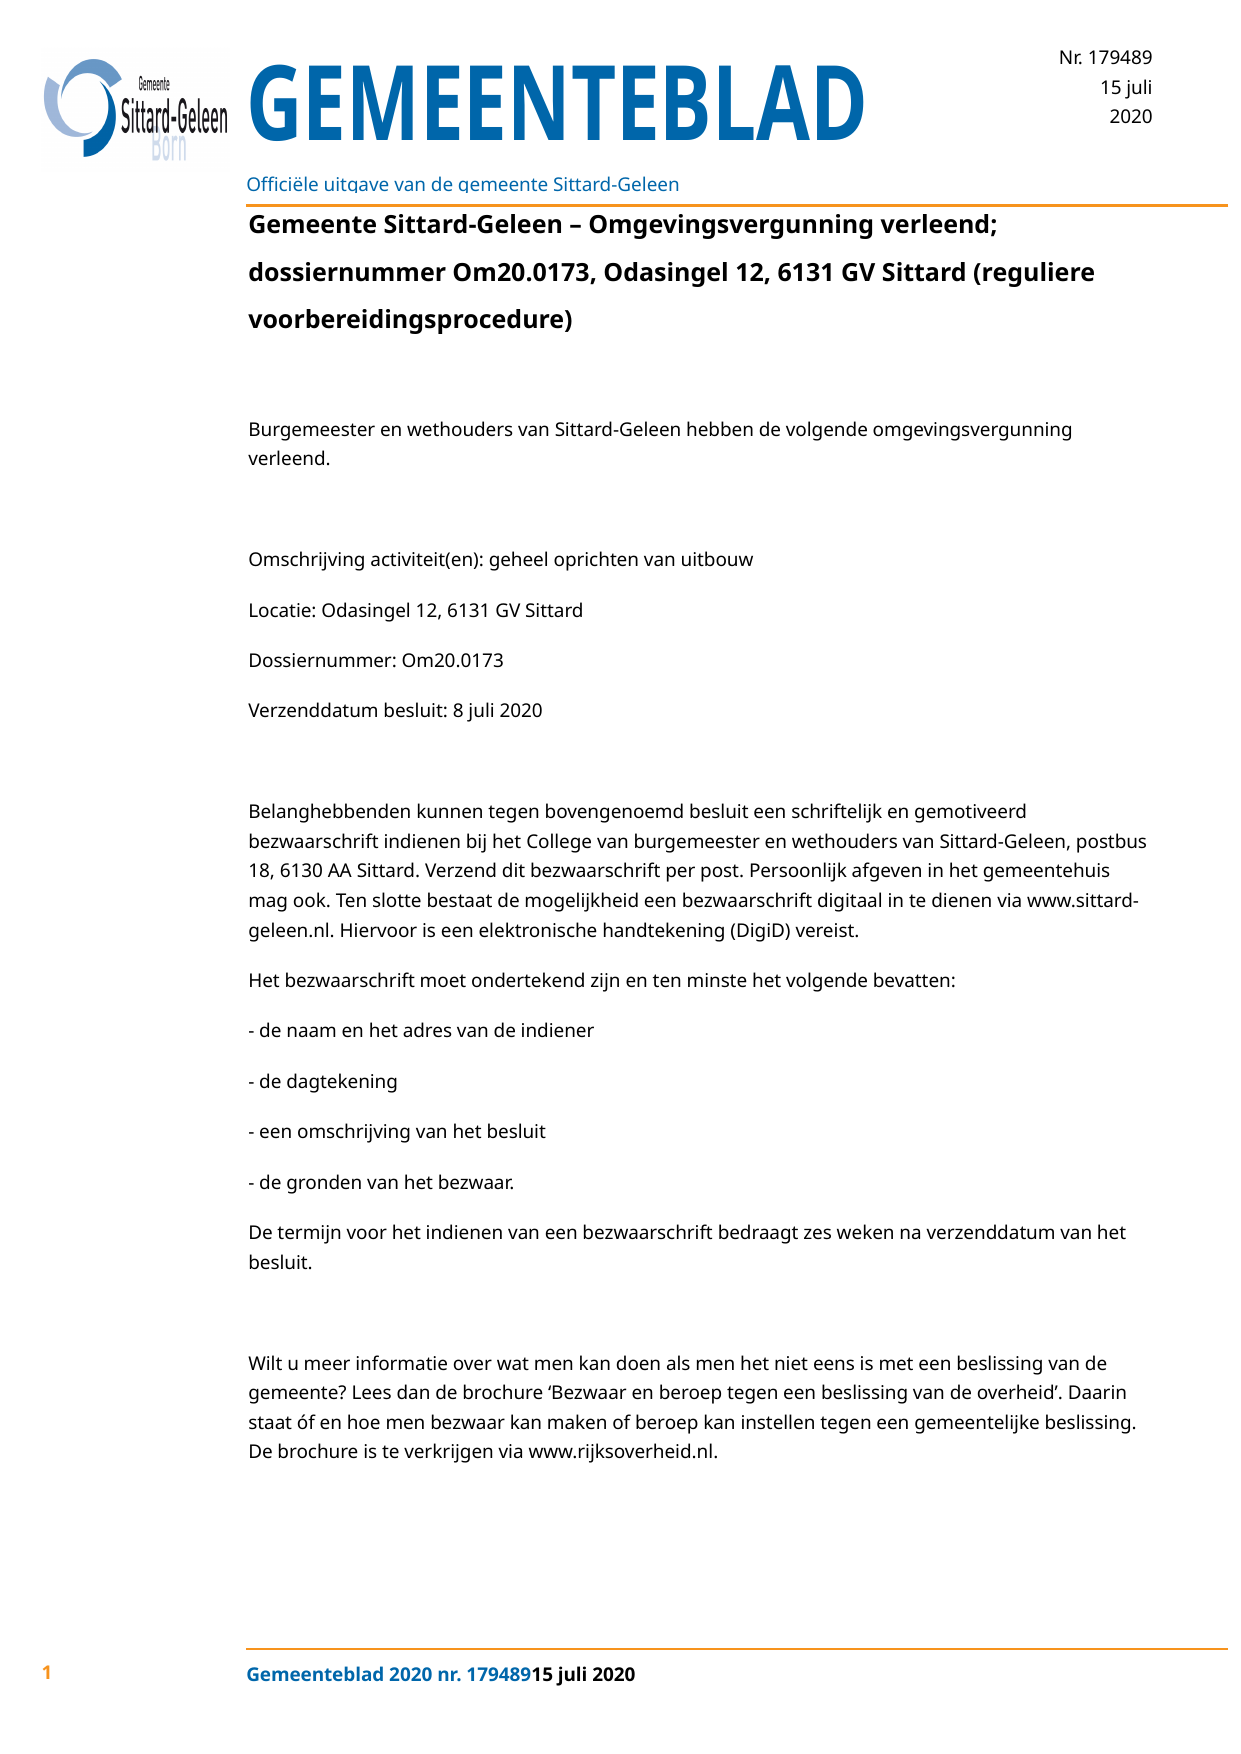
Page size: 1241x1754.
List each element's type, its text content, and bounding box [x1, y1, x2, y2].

text Dossiernummer: Om20.0173 [248, 647, 1152, 673]
text Omschrijving activiteit(en): geheel oprichten van uitbouw [248, 546, 1152, 572]
text Het bezwaarschrift moet ondertekend zijn en ten minste het volgende bevatten: [248, 967, 1152, 993]
text Burgemeester en wethouders van Sittard-Geleen hebben de volgende omgevingsvergunning verleend. [248, 416, 1152, 471]
text Gemeente Sittard-Geleen – Omgevingsvergunning verleend; dossiernummer Om20.0173, Odasingel 12, 6131 GV Sittard (reguliere voorbereidingsprocedure) [248, 207, 1152, 336]
text - de dagtekening [248, 1068, 1152, 1094]
text De termijn voor het indienen van een bezwaarschrift bedraagt zes weken na verzenddatum van het besluit. [248, 1219, 1152, 1274]
text Wilt u meer informatie over wat men kan doen als men het niet eens is met een beslissing van de gemeente? Lees dan de brochure ‘Bezwaar en beroep tegen een beslissing van de overheid’. Daarin staat óf en hoe men bezwaar kan maken of beroep kan instellen tegen een gemeentelijke beslissing. De brochure is te verkrijgen via www.rijksoverheid.nl. [248, 1350, 1152, 1464]
text - de gronden van het bezwaar. [248, 1169, 1152, 1194]
text Verzenddatum besluit: 8 juli 2020 [248, 698, 1152, 723]
text - een omschrijving van het besluit [248, 1118, 1152, 1144]
picture [41, 47, 231, 172]
text - de naam en het adres van de indiener [248, 1018, 1152, 1043]
text Belanghebbenden kunnen tegen bovengenoemd besluit een schriftelijk en gemotiveerd bezwaarschrift indienen bij het College van burgemeester en wethouders van Sittard-Geleen, postbus 18, 6130 AA Sittard. Verzend dit bezwaarschrift per post. Persoonlijk afgeven in het gemeentehuis mag ook. Ten slotte bestaat de mogelijkheid een bezwaarschrift digitaal in te dienen via www.sittard-geleen.nl. Hiervoor is een elektronische handtekening (DigiD) vereist. [248, 798, 1152, 942]
text Locatie: Odasingel 12, 6131 GV Sittard [248, 597, 1152, 622]
